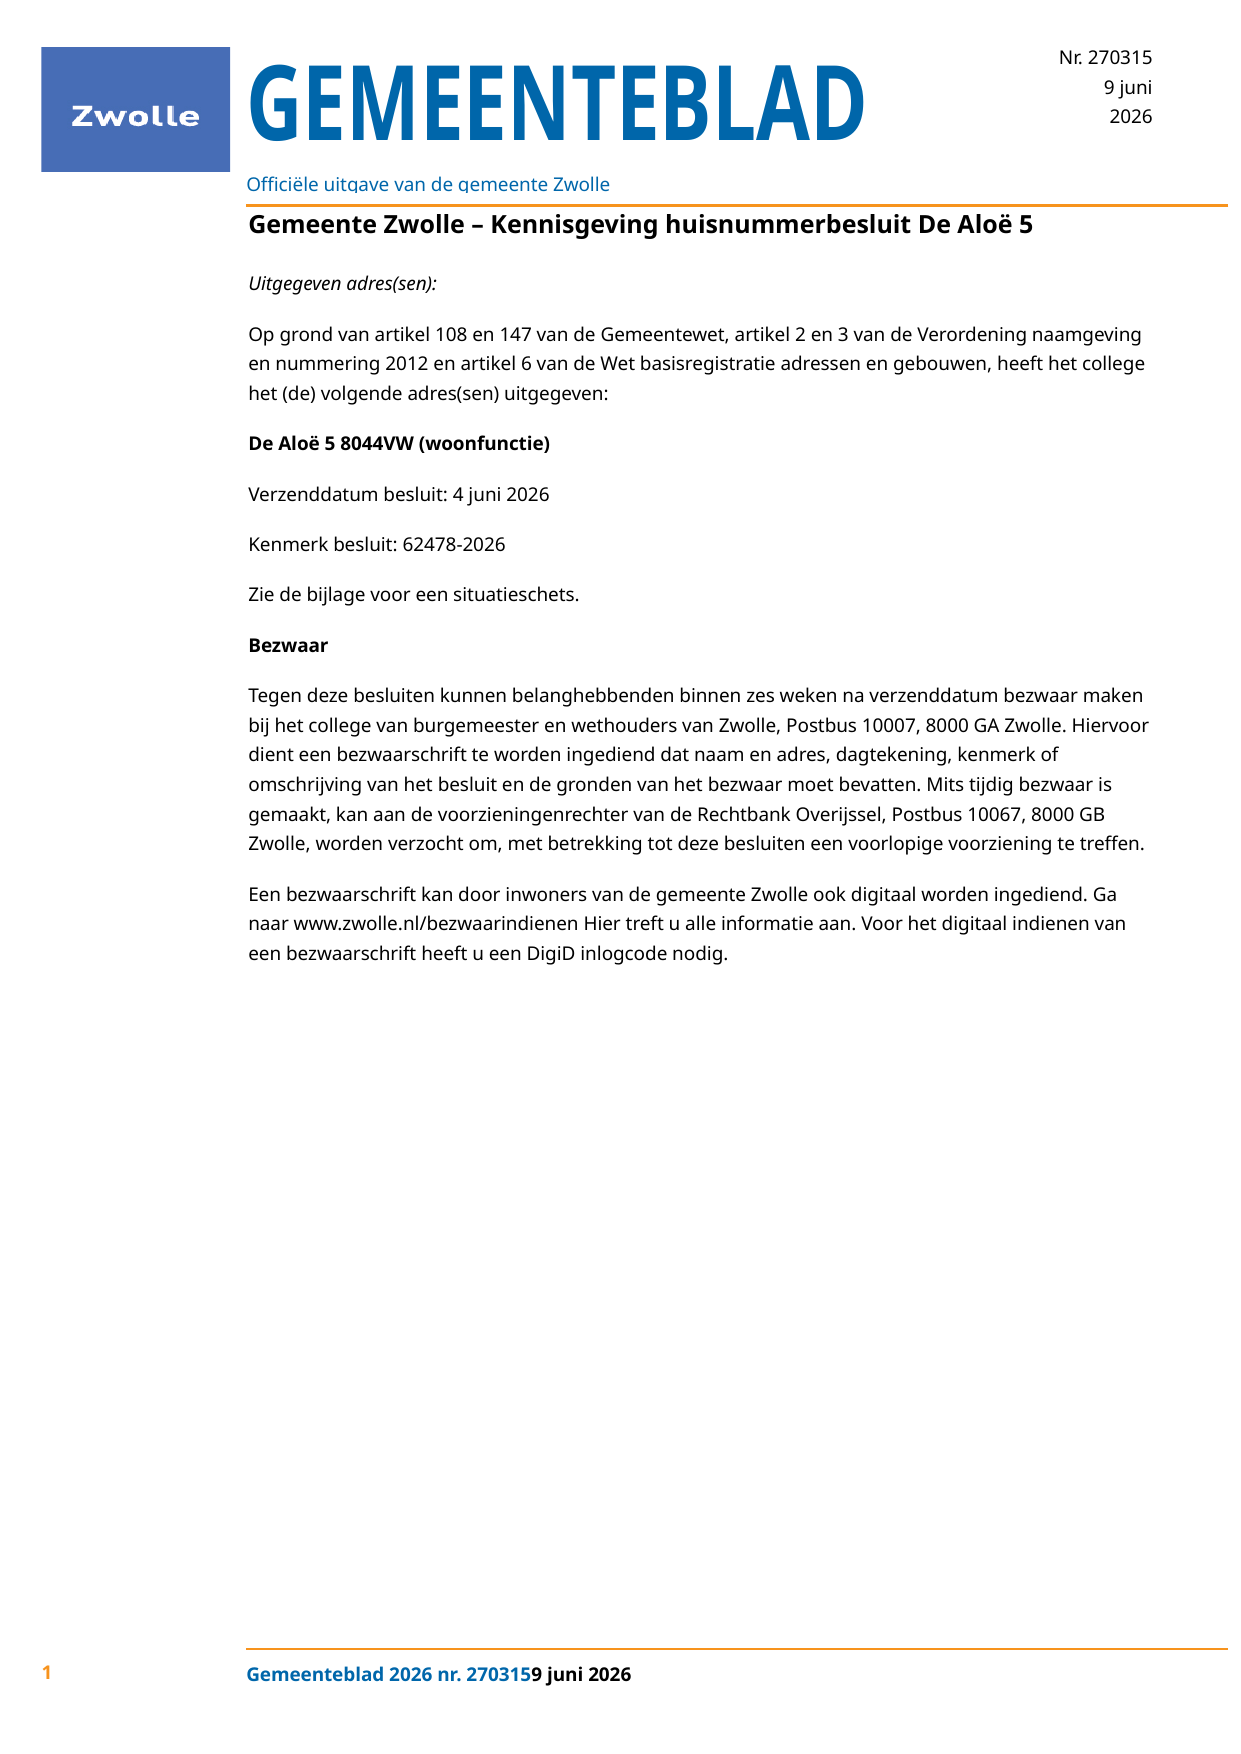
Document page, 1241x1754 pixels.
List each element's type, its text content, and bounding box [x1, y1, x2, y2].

text De Aloë 5 8044VW (woonfunctie) [248, 430, 1152, 456]
text Uitgegeven adres(sen): [248, 270, 1152, 296]
text Kenmerk besluit: 62478-2026 [248, 531, 1152, 557]
text Gemeente Zwolle – Kennisgeving huisnummerbesluit De Aloë 5 [248, 207, 1152, 241]
text Tegen deze besluiten kunnen belanghebbenden binnen zes weken na verzenddatum bezwaar maken bij het college van burgemeester en wethouders van Zwolle, Postbus 10007, 8000 GA Zwolle. Hiervoor dient een bezwaarschrift te worden ingediend dat naam en adres, dagtekening, kenmerk of omschrijving van het besluit en de gronden van het bezwaar moet bevatten. Mits tijdig bezwaar is gemaakt, kan aan de voorzieningenrechter van de Rechtbank Overijssel, Postbus 10067, 8000 GB Zwolle, worden verzocht om, met betrekking tot deze besluiten een voorlopige voorziening te treffen. [248, 682, 1152, 856]
text Op grond van artikel 108 en 147 van de Gemeentewet, artikel 2 en 3 van de Verordening naamgeving en nummering 2012 en artikel 6 van de Wet basisregistratie adressen en gebouwen, heeft het college het (de) volgende adres(sen) uitgegeven: [248, 321, 1152, 406]
text Verzenddatum besluit: 4 juni 2026 [248, 481, 1152, 506]
picture [41, 47, 231, 172]
text Zie de bijlage voor een situatieschets. [248, 582, 1152, 607]
text Een bezwaarschrift kan door inwoners van de gemeente Zwolle ook digitaal worden ingediend. Ga naar www.zwolle.nl/bezwaarindienen Hier treft u alle informatie aan. Voor het digitaal indienen van een bezwaarschrift heeft u een DigiD inlogcode nodig. [248, 881, 1152, 966]
text Bezwaar [248, 632, 1152, 658]
